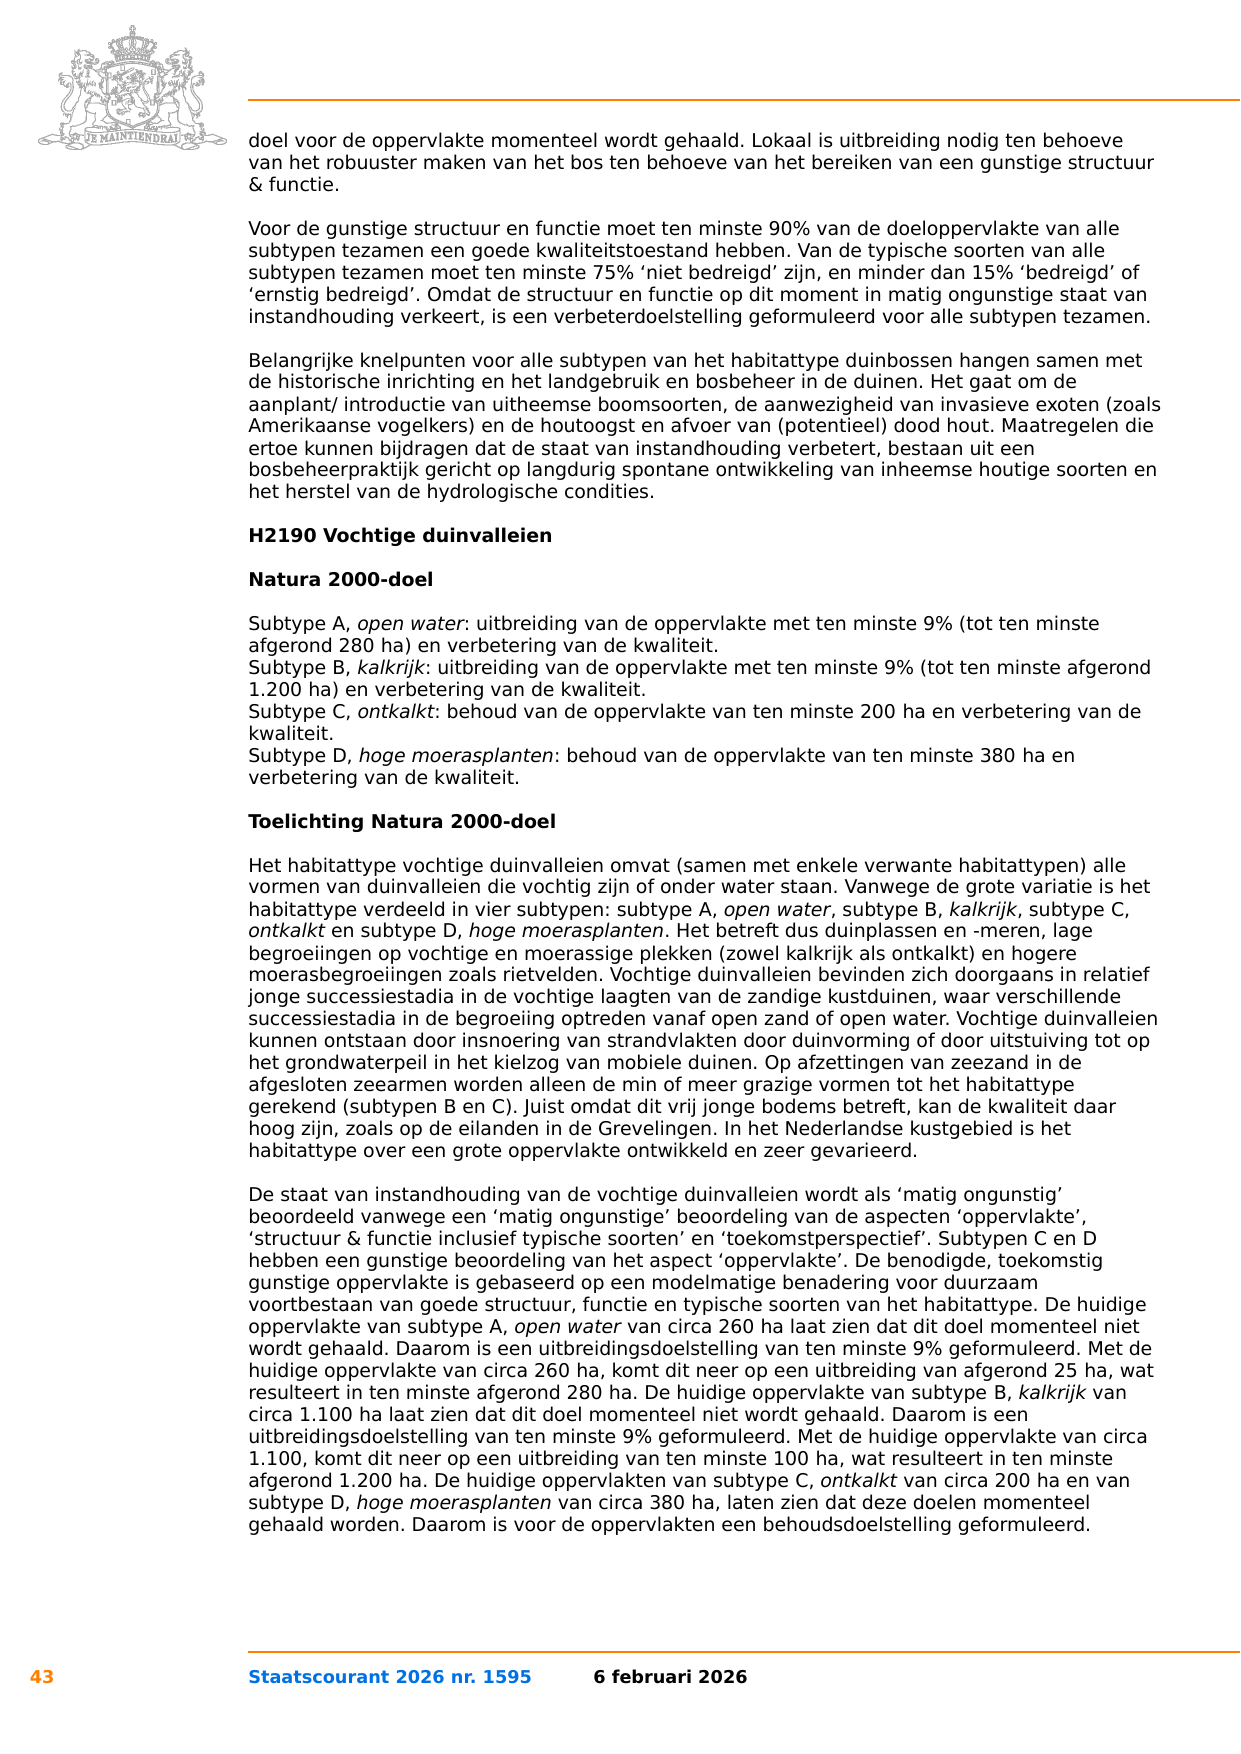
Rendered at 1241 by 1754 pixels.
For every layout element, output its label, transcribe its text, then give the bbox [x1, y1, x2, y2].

subtitle Toelichting Natura 2000-doel [248, 811, 1163, 833]
text doel voor de oppervlakte momenteel wordt gehaald. Lokaal is uitbreiding nodig ten behoeve van het robuuster maken van het bos ten behoeve van het bereiken van een gunstige structuur & functie. [248, 130, 1163, 196]
text Subtype A, open water: uitbreiding van de oppervlakte met ten minste 9% (tot ten minste afgerond 280 ha) en verbetering van de kwaliteit. [248, 613, 1163, 657]
picture [38, 25, 227, 150]
text Subtype C, ontkalkt: behoud van de oppervlakte van ten minste 200 ha en verbetering van de kwaliteit. [248, 701, 1163, 745]
text Subtype B, kalkrijk: uitbreiding van de oppervlakte met ten minste 9% (tot ten minste afgerond 1.200 ha) en verbetering van de kwaliteit. [248, 657, 1163, 701]
text Voor de gunstige structuur en functie moet ten minste 90% van de doeloppervlakte van alle subtypen tezamen een goede kwaliteitstoestand hebben. Van de typische soorten van alle subtypen tezamen moet ten minste 75% ‘niet bedreigd’ zijn, en minder dan 15% ‘bedreigd’ of ‘ernstig bedreigd’. Omdat de structuur en functie op dit moment in matig ongunstige staat van instandhouding verkeert, is een verbeterdoelstelling geformuleerd voor alle subtypen tezamen. [248, 218, 1163, 328]
text Belangrijke knelpunten voor alle subtypen van het habitattype duinbossen hangen samen met de historische inrichting en het landgebruik en bosbeheer in de duinen. Het gaat om de aanplant/ introductie van uitheemse boomsoorten, de aanwezigheid van invasieve exoten (zoals Amerikaanse vogelkers) en de houtoogst en afvoer van (potentieel) dood hout. Maatregelen die ertoe kunnen bijdragen dat de staat van instandhouding verbetert, bestaan uit een bosbeheerpraktijk gericht op langdurig spontane ontwikkeling van inheemse houtige soorten en het herstel van de hydrologische condities. [248, 349, 1163, 503]
text Subtype D, hoge moerasplanten: behoud van de oppervlakte van ten minste 380 ha en verbetering van de kwaliteit. [248, 745, 1163, 789]
text Het habitattype vochtige duinvalleien omvat (samen met enkele verwante habitattypen) alle vormen van duinvalleien die vochtig zijn of onder water staan. Vanwege de grote variatie is het habitattype verdeeld in vier subtypen: subtype A, open water, subtype B, kalkrijk, subtype C, ontkalkt en subtype D, hoge moerasplanten. Het betreft dus duinplassen en -meren, lage begroeiingen op vochtige en moerassige plekken (zowel kalkrijk als ontkalkt) en hogere moerasbegroeiingen zoals rietvelden. Vochtige duinvalleien bevinden zich doorgaans in relatief jonge successiestadia in de vochtige laagten van de zandige kustduinen, waar verschillende successiestadia in de begroeiing optreden vanaf open zand of open water. Vochtige duinvalleien kunnen ontstaan door insnoering van strandvlakten door duinvorming of door uitstuiving tot op het grondwaterpeil in het kielzog van mobiele duinen. Op afzettingen van zeezand in de afgesloten zeearmen worden alleen de min of meer grazige vormen tot het habitattype gerekend (subtypen B en C). Juist omdat dit vrij jonge bodems betreft, kan de kwaliteit daar hoog zijn, zoals op de eilanden in de Grevelingen. In het Nederlandse kustgebied is het habitattype over een grote oppervlakte ontwikkeld en zeer gevarieerd. [248, 854, 1163, 1162]
text De staat van instandhouding van de vochtige duinvalleien wordt als ‘matig ongunstig’ beoordeeld vanwege een ‘matig ongunstige’ beoordeling van de aspecten ‘oppervlakte’, ‘structuur & functie inclusief typische soorten’ en ‘toekomstperspectief’. Subtypen C en D hebben een gunstige beoordeling van het aspect ‘oppervlakte’. De benodigde, toekomstig gunstige oppervlakte is gebaseerd op een modelmatige benadering voor duurzaam voortbestaan van goede structuur, functie en typische soorten van het habitattype. De huidige oppervlakte van subtype A, open water van circa 260 ha laat zien dat dit doel momenteel niet wordt gehaald. Daarom is een uitbreidingsdoelstelling van ten minste 9% geformuleerd. Met de huidige oppervlakte van circa 260 ha, komt dit neer op een uitbreiding van afgerond 25 ha, wat resulteert in ten minste afgerond 280 ha. De huidige oppervlakte van subtype B, kalkrijk van circa 1.100 ha laat zien dat dit doel momenteel niet wordt gehaald. Daarom is een uitbreidingsdoelstelling van ten minste 9% geformuleerd. Met de huidige oppervlakte van circa 1.100, komt dit neer op een uitbreiding van ten minste 100 ha, wat resulteert in ten minste afgerond 1.200 ha. De huidige oppervlakten van subtype C, ontkalkt van circa 200 ha en van subtype D, hoge moerasplanten van circa 380 ha, laten zien dat deze doelen momenteel gehaald worden. Daarom is voor de oppervlakten een behoudsdoelstelling geformuleerd. [248, 1184, 1163, 1536]
subtitle H2190 Vochtige duinvalleien [248, 525, 1163, 547]
subtitle Natura 2000-doel [248, 569, 1163, 591]
